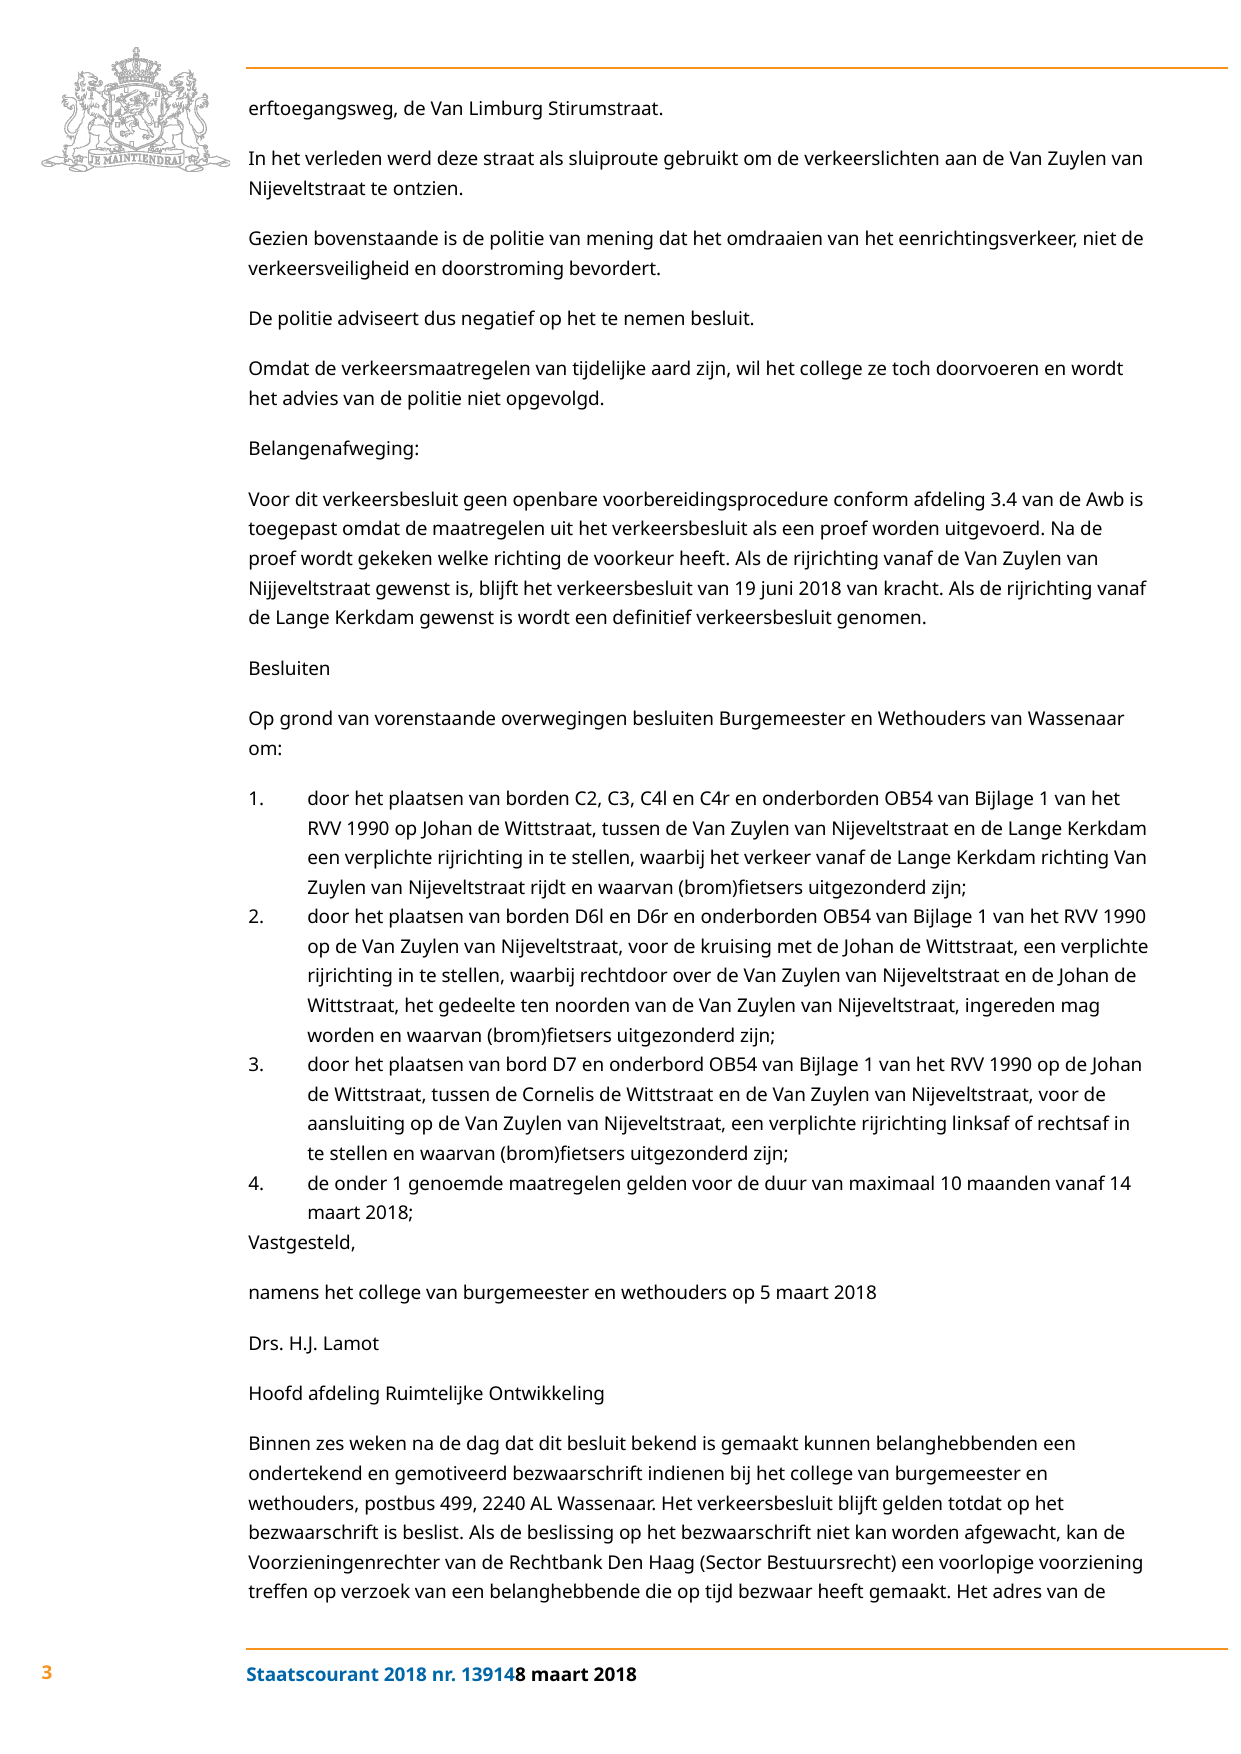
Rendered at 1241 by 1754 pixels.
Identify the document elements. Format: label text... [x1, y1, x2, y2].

list de onder 1 genoemde maatregelen gelden voor de duur van maximaal 10 maanden vanaf 14 maart 2018; [248, 1170, 1152, 1225]
text Vastgesteld, [248, 1229, 1152, 1255]
text Voor dit verkeersbesluit geen openbare voorbereidingsprocedure conform afdeling 3.4 van de Awb is toegepast omdat de maatregelen uit het verkeersbesluit als een proef worden uitgevoerd. Na de proef wordt gekeken welke richting de voorkeur heeft. Als de rijrichting vanaf de Van Zuylen van Nijjeveltstraat gewenst is, blijft het verkeersbesluit van 19 juni 2018 van kracht. Als de rijrichting vanaf de Lange Kerkdam gewenst is wordt een definitief verkeersbesluit genomen. [248, 486, 1152, 630]
text Drs. H.J. Lamot [248, 1330, 1152, 1356]
text Gezien bovenstaande is de politie van mening dat het omdraaien van het eenrichtingsverkeer, niet de verkeersveiligheid en doorstroming bevordert. [248, 225, 1152, 281]
list door het plaatsen van borden C2, C3, C4l en C4r en onderborden OB54 van Bijlage 1 van het RVV 1990 op Johan de Wittstraat, tussen de Van Zuylen van Nijeveltstraat en de Lange Kerkdam een verplichte rijrichting in te stellen, waarbij het verkeer vanaf de Lange Kerkdam richting Van Zuylen van Nijeveltstraat rijdt en waarvan (brom)fietsers uitgezonderd zijn; [248, 785, 1152, 900]
picture [41, 47, 231, 172]
text De politie adviseert dus negatief op het te nemen besluit. [248, 305, 1152, 331]
list door het plaatsen van borden D6l en D6r en onderborden OB54 van Bijlage 1 van het RVV 1990 op de Van Zuylen van Nijeveltstraat, voor de kruising met de Johan de Wittstraat, een verplichte rijrichting in te stellen, waarbij rechtdoor over de Van Zuylen van Nijeveltstraat en de Johan de Wittstraat, het gedeelte ten noorden van de Van Zuylen van Nijeveltstraat, ingereden mag worden en waarvan (brom)fietsers uitgezonderd zijn; [248, 903, 1152, 1048]
text Binnen zes weken na de dag dat dit besluit bekend is gemaakt kunnen belanghebbenden een ondertekend en gemotiveerd bezwaarschrift indienen bij het college van burgemeester en wethouders, postbus 499, 2240 AL Wassenaar. Het verkeersbesluit blijft gelden totdat op het bezwaarschrift is beslist. Als de beslissing op het bezwaarschrift niet kan worden afgewacht, kan de Voorzieningenrechter van de Rechtbank Den Haag (Sector Bestuursrecht) een voorlopige voorziening treffen op verzoek van een belanghebbende die op tijd bezwaar heeft gemaakt. Het adres van de [248, 1431, 1152, 1604]
text namens het college van burgemeester en wethouders op 5 maart 2018 [248, 1279, 1152, 1305]
text Op grond van vorenstaande overwegingen besluiten Burgemeester en Wethouders van Wassenaar om: [248, 705, 1152, 761]
text Omdat de verkeersmaatregelen van tijdelijke aard zijn, wil het college ze toch doorvoeren en wordt het advies van de politie niet opgevolgd. [248, 356, 1152, 411]
list door het plaatsen van bord D7 en onderbord OB54 van Bijlage 1 van het RVV 1990 op de Johan de Wittstraat, tussen de Cornelis de Wittstraat en de Van Zuylen van Nijeveltstraat, voor de aansluiting op de Van Zuylen van Nijeveltstraat, een verplichte rijrichting linksaf of rechtsaf in te stellen en waarvan (brom)fietsers uitgezonderd zijn; [248, 1051, 1152, 1166]
text Belangenafweging: [248, 436, 1152, 461]
text erftoegangsweg, de Van Limburg Stirumstraat. [248, 95, 1152, 121]
text In het verleden werd deze straat als sluiproute gebruikt om de verkeerslichten aan de Van Zuylen van Nijeveltstraat te ontzien. [248, 145, 1152, 201]
text Besluiten [248, 655, 1152, 681]
text Hoofd afdeling Ruimtelijke Ontwikkeling [248, 1380, 1152, 1406]
